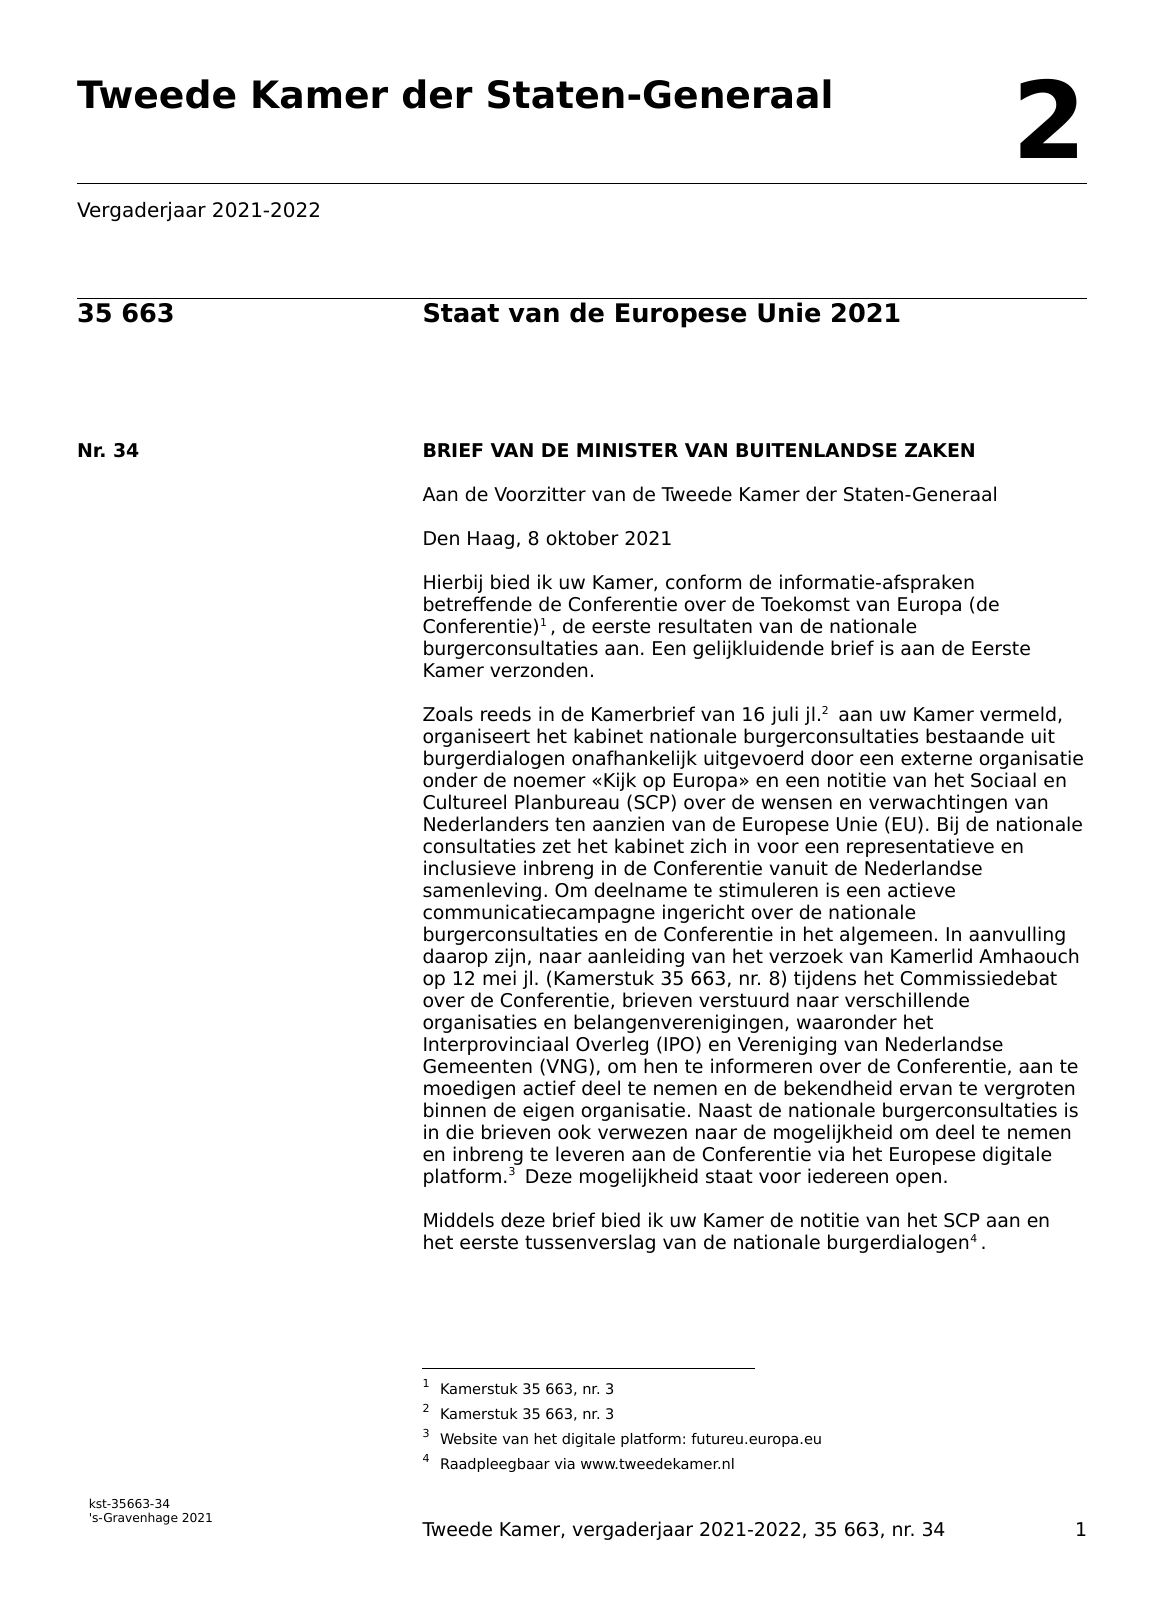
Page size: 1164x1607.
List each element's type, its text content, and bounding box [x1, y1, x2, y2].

table_cell Vergaderjaar 2021-2022 [77, 184, 1087, 298]
text Middels deze brief bied ik uw Kamer de notitie van het SCP aan en het eerste tussenverslag van de nationale burgerdialogen. [422, 1210, 1087, 1254]
text Den Haag, 8 oktober 2021 [422, 528, 1087, 550]
subtitle Nr. 34 BRIEF VAN DE MINISTER VAN BUITENLANDSE ZAKEN [77, 440, 1087, 462]
text Hierbij bied ik uw Kamer, conform de informatie-afspraken betreffende de Conferentie over de Toekomst van Europa (de Conferentie), de eerste resultaten van de nationale burgerconsultaties aan. Een gelijkluidende brief is aan de Eerste Kamer verzonden. [422, 572, 1087, 682]
text Kamerstuk 35 663, nr. 3 [422, 1402, 1087, 1424]
text Raadpleegbaar via www.tweedekamer.nl [422, 1452, 1087, 1474]
text kst-35663-34 [88, 1497, 323, 1511]
text Aan de Voorzitter van de Tweede Kamer der Staten-Generaal [422, 484, 1087, 506]
text 's-Gravenhage 2021 [88, 1511, 323, 1525]
text Zoals reeds in de Kamerbrief van 16 juli jl. aan uw Kamer vermeld, organiseert het kabinet nationale burgerconsultaties bestaande uit burgerdialogen onafhankelijk uitgevoerd door een externe organisatie onder de noemer «Kijk op Europa» en een notitie van het Sociaal en Cultureel Planbureau (SCP) over de wensen en verwachtingen van Nederlanders ten aanzien van de Europese Unie (EU). Bij de nationale consultaties zet het kabinet zich in voor een representatieve en inclusieve inbreng in de Conferentie vanuit de Nederlandse samenleving. Om deelname te stimuleren is een actieve communicatiecampagne ingericht over de nationale burgerconsultaties en de Conferentie in het algemeen. In aanvulling daarop zijn, naar aanleiding van het verzoek van Kamerlid Amhaouch op 12 mei jl. (Kamerstuk 35 663, nr. 8) tijdens het Commissiedebat over de Conferentie, brieven verstuurd naar verschillende organisaties en belangenverenigingen, waaronder het Interprovinciaal Overleg (IPO) en Vereniging van Nederlandse Gemeenten (VNG), om hen te informeren over de Conferentie, aan te moedigen actief deel te nemen en de bekendheid ervan te vergroten binnen de eigen organisatie. Naast de nationale burgerconsultaties is in die brieven ook verwezen naar de mogelijkheid om deel te nemen en inbreng te leveren aan de Conferentie via het Europese digitale platform. Deze mogelijkheid staat voor iedereen open. [422, 704, 1087, 1188]
text Website van het digitale platform: futureu.europa.eu [422, 1427, 1087, 1449]
subtitle 35 663 Staat van de Europese Unie 2021 [77, 299, 1087, 329]
table_header Tweede Kamer der Staten-Generaal [77, 59, 886, 183]
text Kamerstuk 35 663, nr. 3 [422, 1377, 1087, 1399]
table_header 2 [886, 59, 1087, 183]
